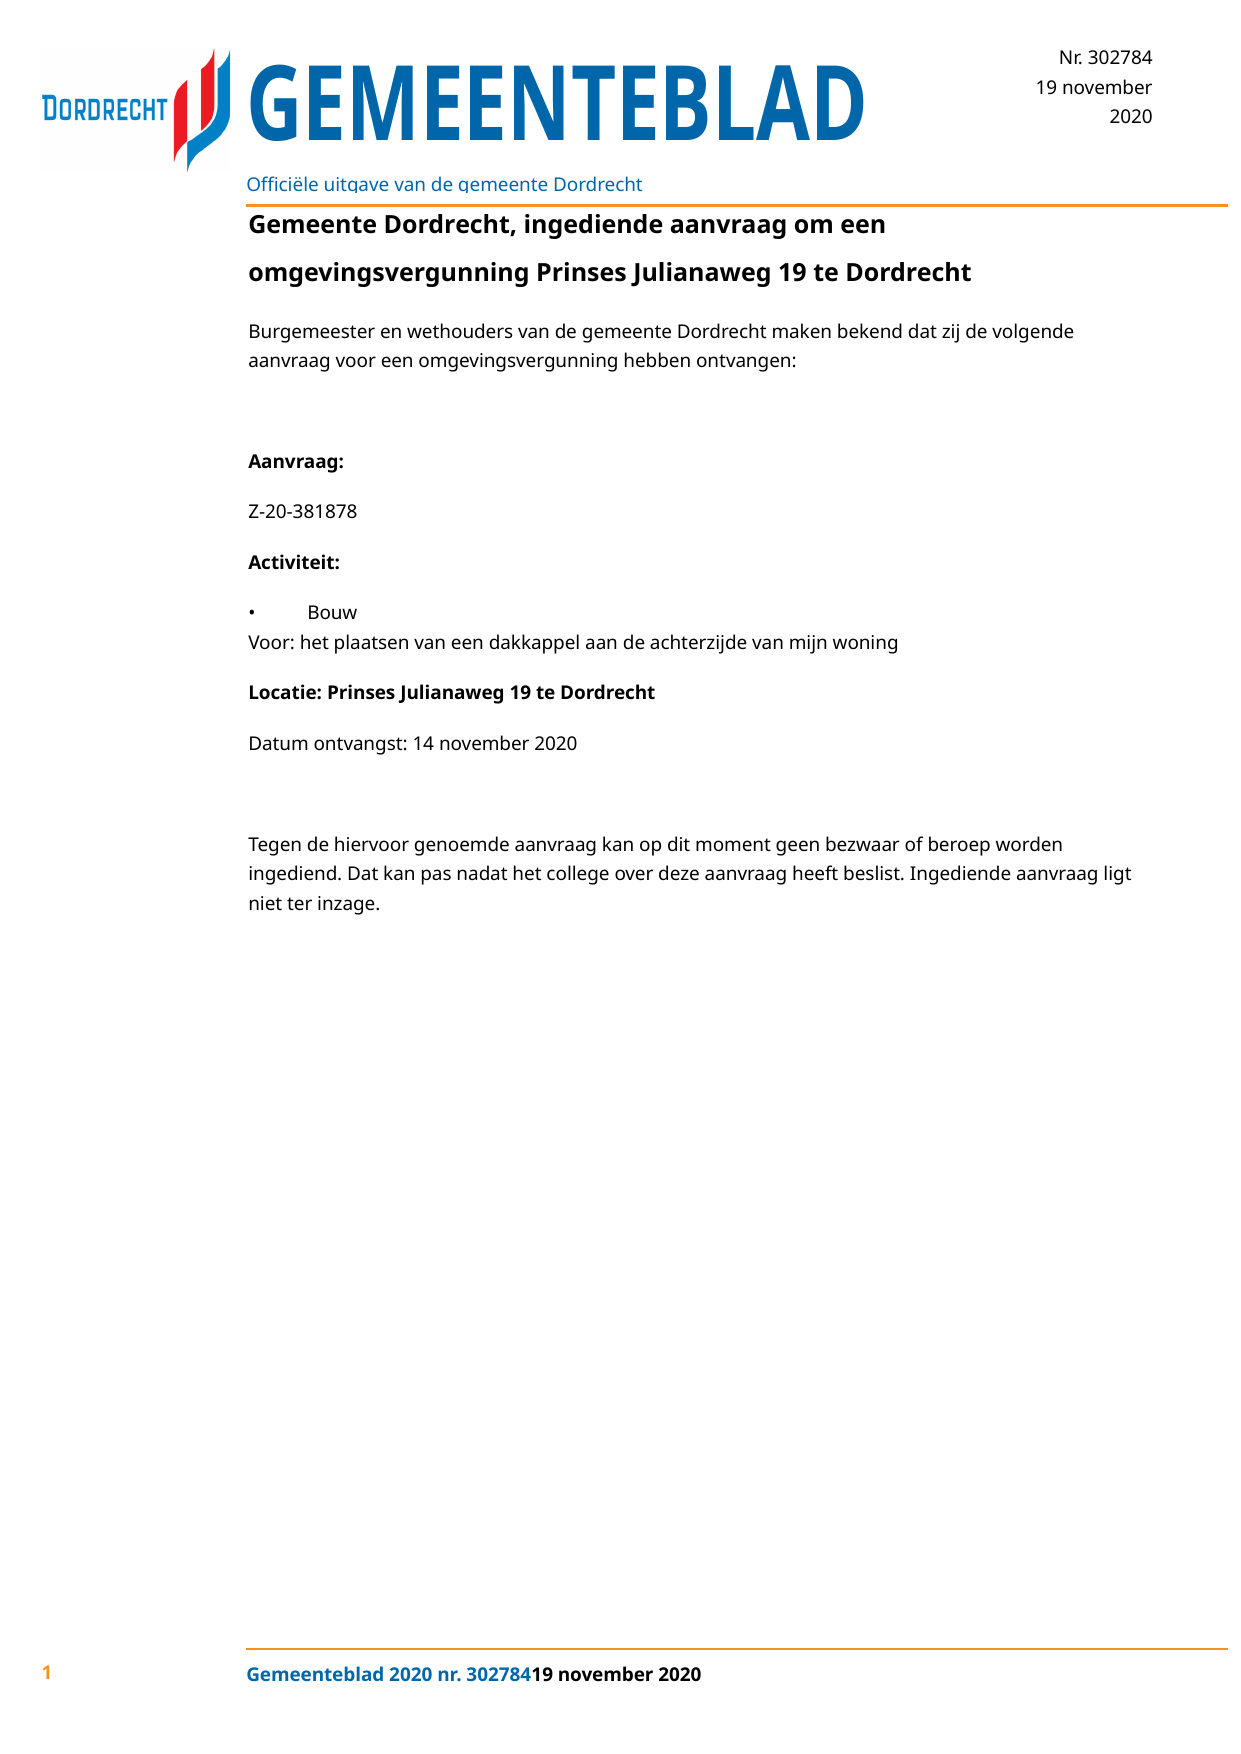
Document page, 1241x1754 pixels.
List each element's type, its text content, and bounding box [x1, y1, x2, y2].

text Datum ontvangst: 14 november 2020 [248, 730, 1152, 756]
text Aanvraag: [248, 448, 1152, 474]
text Gemeente Dordrecht, ingediende aanvraag om een omgevingsvergunning Prinses Julianaweg 19 te Dordrecht [248, 207, 1152, 288]
text Tegen de hiervoor genoemde aanvraag kan op dit moment geen bezwaar of beroep worden ingediend. Dat kan pas nadat het college over deze aanvraag heeft beslist. Ingediende aanvraag ligt niet ter inzage. [248, 831, 1152, 916]
list Bouw [248, 599, 1152, 625]
text Z-20-381878 [248, 499, 1152, 524]
text Voor: het plaatsen van een dakkappel aan de achterzijde van mijn woning [248, 629, 1152, 655]
text Locatie: Prinses Julianaweg 19 te Dordrecht [248, 679, 1152, 705]
text Burgemeester en wethouders van de gemeente Dordrecht maken bekend dat zij de volgende aanvraag voor een omgevingsvergunning hebben ontvangen: [248, 318, 1152, 373]
text Activiteit: [248, 549, 1152, 575]
picture [41, 47, 231, 172]
